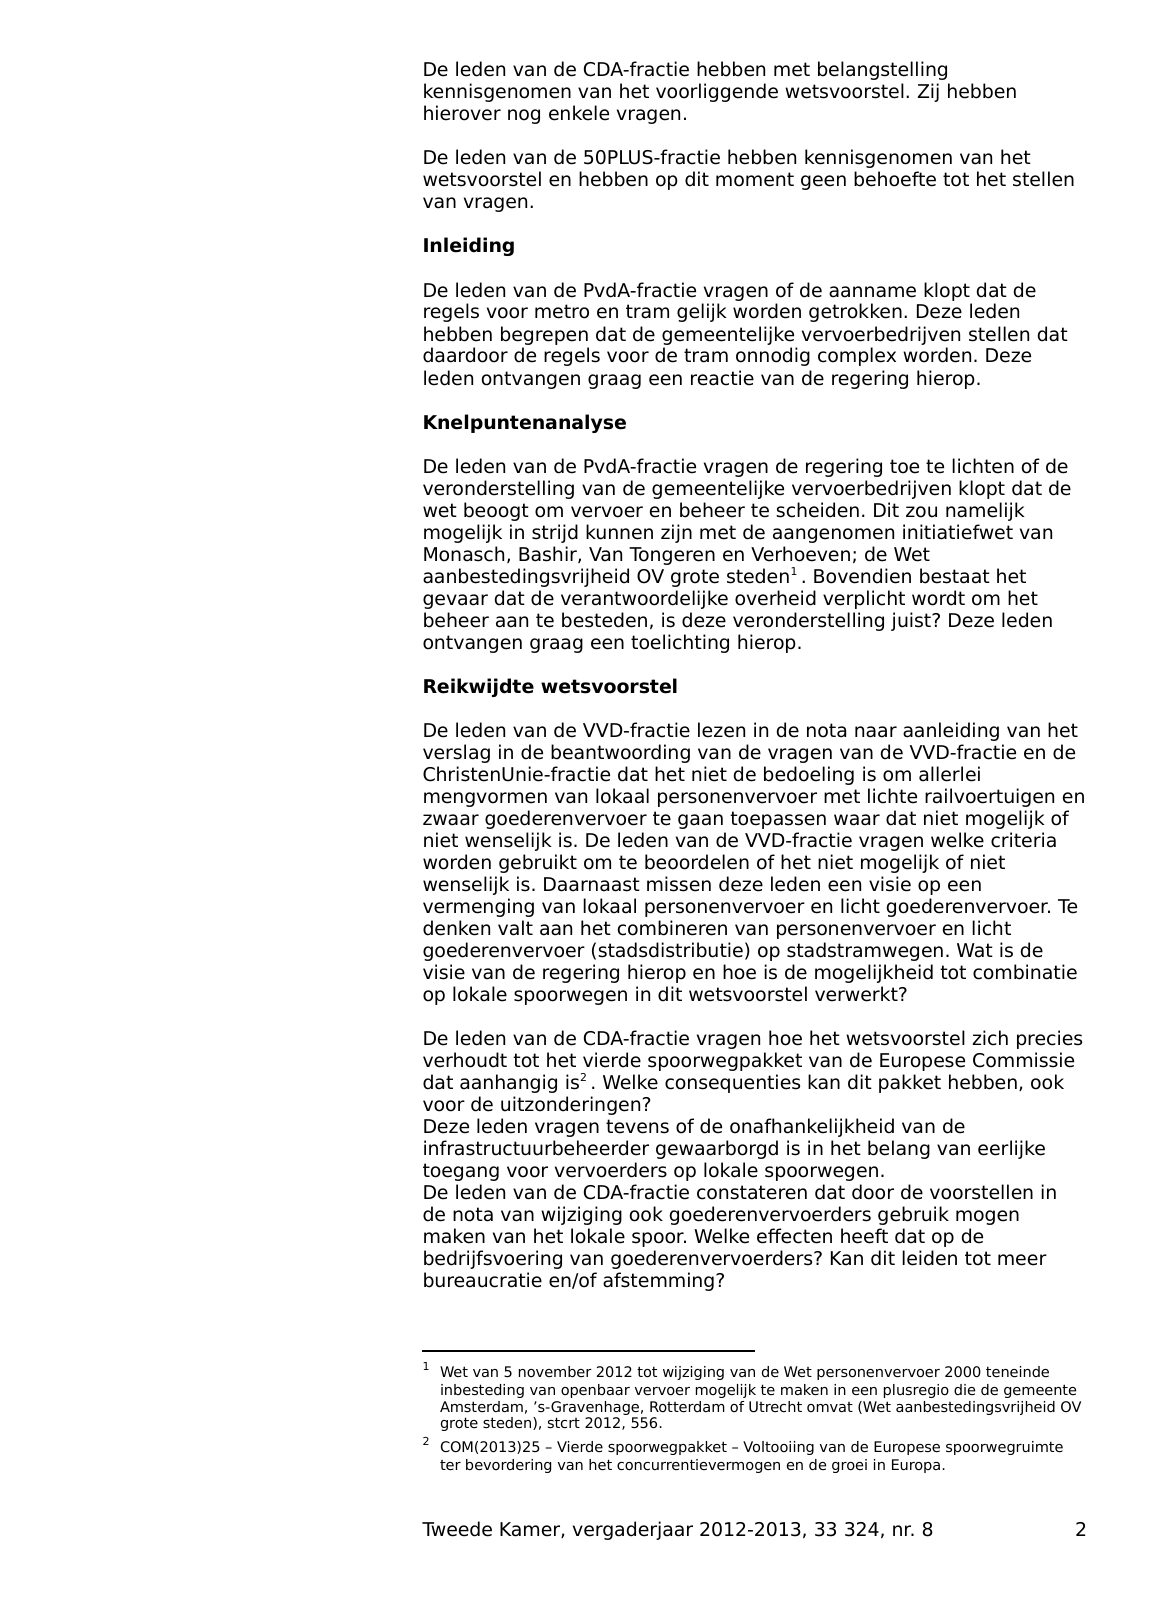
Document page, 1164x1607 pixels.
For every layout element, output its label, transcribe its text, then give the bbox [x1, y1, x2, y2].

text De leden van de PvdA-fractie vragen de regering toe te lichten of de veronderstelling van de gemeentelijke vervoerbedrijven klopt dat de wet beoogt om vervoer en beheer te scheiden. Dit zou namelijk mogelijk in strijd kunnen zijn met de aangenomen initiatiefwet van Monasch, Bashir, Van Tongeren en Verhoeven; de Wet aanbestedingsvrijheid OV grote steden. Bovendien bestaat het gevaar dat de verantwoordelijke overheid verplicht wordt om het beheer aan te besteden, is deze veronderstelling juist? Deze leden ontvangen graag een toelichting hierop. [422, 456, 1087, 653]
text Deze leden vragen tevens of de onafhankelijkheid van de infrastructuurbeheerder gewaarborgd is in het belang van eerlijke toegang voor vervoerders op lokale spoorwegen. [422, 1116, 1087, 1182]
subtitle Inleiding [422, 235, 1087, 257]
text Wet van 5 november 2012 tot wijziging van de Wet personenvervoer 2000 teneinde inbesteding van openbaar vervoer mogelijk te maken in een plusregio die de gemeente Amsterdam, ’s-Gravenhage, Rotterdam of Utrecht omvat (Wet aanbestedingsvrijheid OV grote steden), stcrt 2012, 556. [422, 1360, 1087, 1432]
subtitle Knelpuntenanalyse [422, 412, 1087, 433]
text De leden van de 50PLUS-fractie hebben kennisgenomen van het wetsvoorstel en hebben op dit moment geen behoefte tot het stellen van vragen. [422, 147, 1087, 213]
text De leden van de CDA-fractie constateren dat door de voorstellen in de nota van wijziging ook goederenvervoerders gebruik mogen maken van het lokale spoor. Welke effecten heeft dat op de bedrijfsvoering van goederenvervoerders? Kan dit leiden tot meer bureaucratie en/of afstemming? [422, 1182, 1087, 1292]
text De leden van de CDA-fractie hebben met belangstelling kennisgenomen van het voorliggende wetsvoorstel. Zij hebben hierover nog enkele vragen. [422, 59, 1087, 125]
text De leden van de VVD-fractie lezen in de nota naar aanleiding van het verslag in de beantwoording van de vragen van de VVD-fractie en de ChristenUnie-fractie dat het niet de bedoeling is om allerlei mengvormen van lokaal personenvervoer met lichte railvoertuigen en zwaar goederenvervoer te gaan toepassen waar dat niet mogelijk of niet wenselijk is. De leden van de VVD-fractie vragen welke criteria worden gebruikt om te beoordelen of het niet mogelijk of niet wenselijk is. Daarnaast missen deze leden een visie op een vermenging van lokaal personenvervoer en licht goederenvervoer. Te denken valt aan het combineren van personenvervoer en licht goederenvervoer (stadsdistributie) op stadstramwegen. Wat is de visie van de regering hierop en hoe is de mogelijkheid tot combinatie op lokale spoorwegen in dit wetsvoorstel verwerkt? [422, 720, 1087, 1006]
subtitle Reikwijdte wetsvoorstel [422, 676, 1087, 698]
text De leden van de CDA-fractie vragen hoe het wetsvoorstel zich precies verhoudt tot het vierde spoorwegpakket van de Europese Commissie dat aanhangig is. Welke consequenties kan dit pakket hebben, ook voor de uitzonderingen? [422, 1028, 1087, 1116]
text De leden van de PvdA-fractie vragen of de aanname klopt dat de regels voor metro en tram gelijk worden getrokken. Deze leden hebben begrepen dat de gemeentelijke vervoerbedrijven stellen dat daardoor de regels voor de tram onnodig complex worden. Deze leden ontvangen graag een reactie van de regering hierop. [422, 279, 1087, 389]
text COM(2013)25 – Vierde spoorwegpakket – Voltooiing van de Europese spoorwegruimte ter bevordering van het concurrentievermogen en de groei in Europa. [422, 1435, 1087, 1474]
